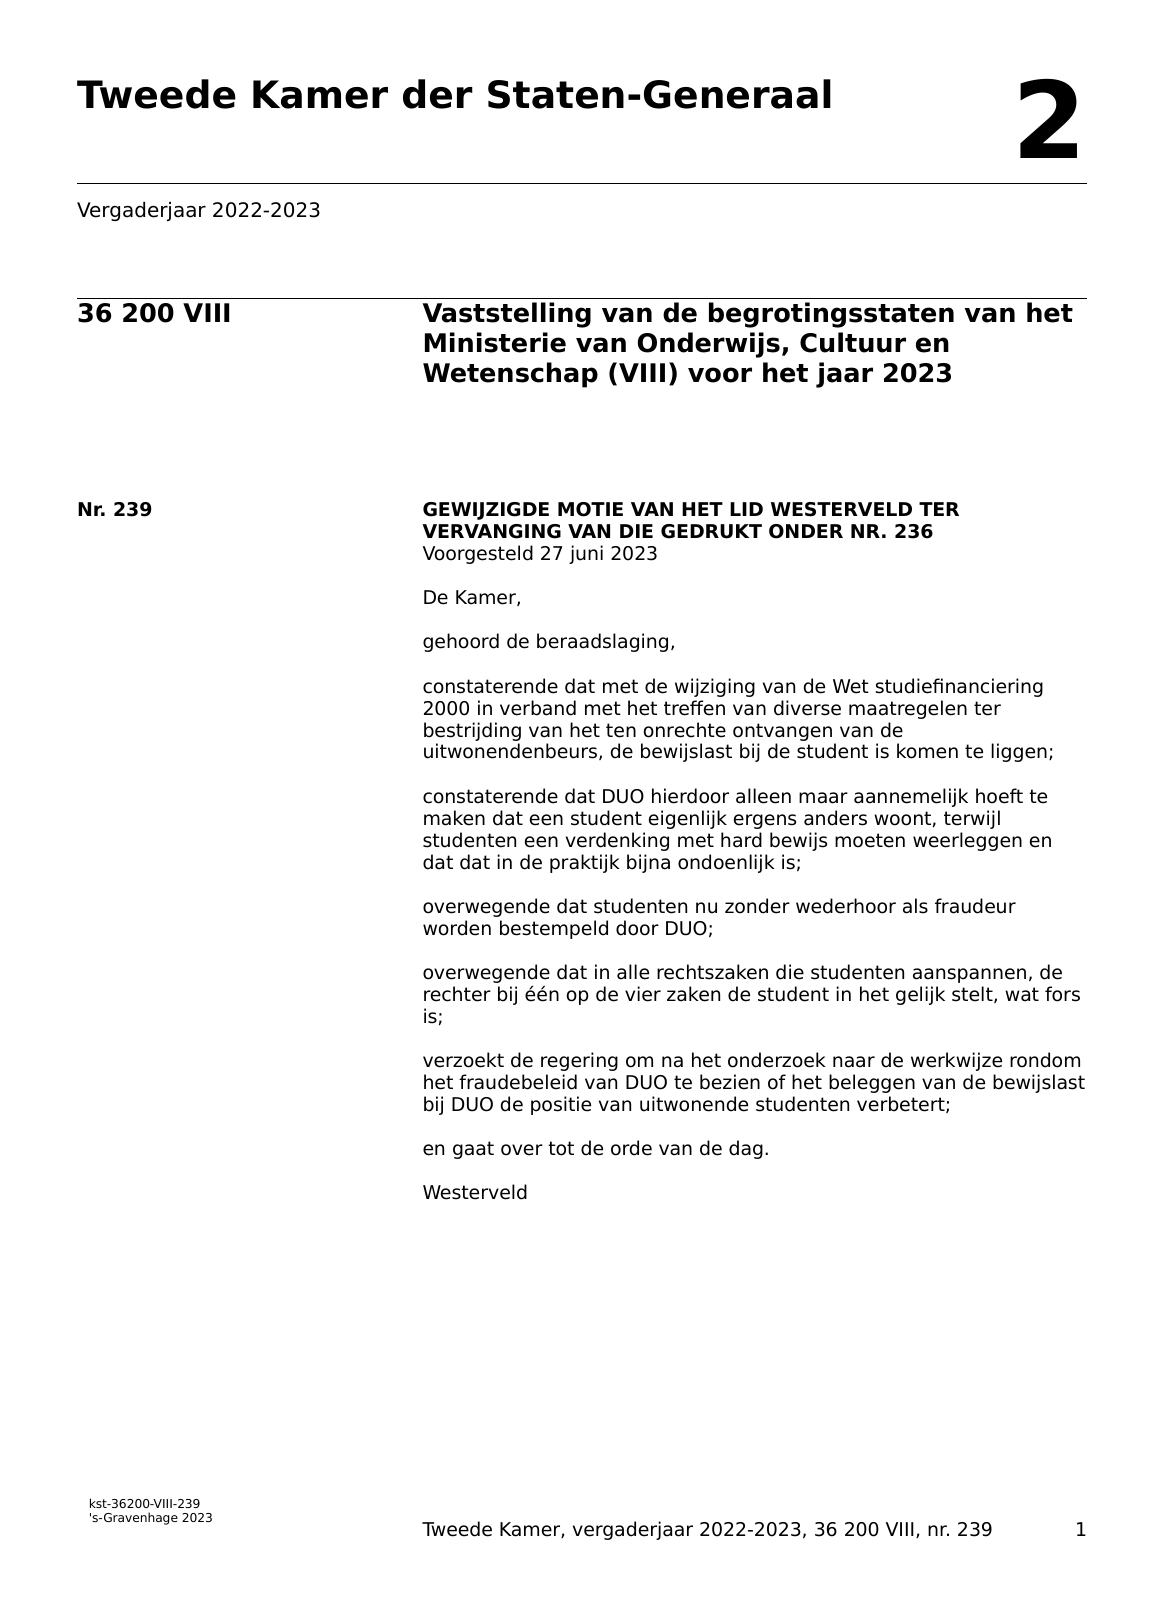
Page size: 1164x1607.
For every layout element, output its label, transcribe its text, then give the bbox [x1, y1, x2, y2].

subtitle 36 200 VIII Vaststelling van de begrotingsstaten van het Ministerie van Onderwijs, Cultuur en Wetenschap (VIII) voor het jaar 2023 [77, 299, 1087, 388]
subtitle Nr. 239 GEWIJZIGDE MOTIE VAN HET LID WESTERVELD TER VERVANGING VAN DIE GEDRUKT ONDER NR. 236 [77, 499, 1087, 543]
text kst-36200-VIII-239 [88, 1497, 323, 1511]
text overwegende dat in alle rechtszaken die studenten aanspannen, de rechter bij één op de vier zaken de student in het gelijk stelt, wat fors is; [422, 962, 1087, 1028]
text verzoekt de regering om na het onderzoek naar de werkwijze rondom het fraudebeleid van DUO te bezien of het beleggen van de bewijslast bij DUO de positie van uitwonende studenten verbetert; [422, 1050, 1087, 1116]
table_header 2 [886, 59, 1087, 183]
text 's-Gravenhage 2023 [88, 1511, 323, 1525]
text constaterende dat DUO hierdoor alleen maar aannemelijk hoeft te maken dat een student eigenlijk ergens anders woont, terwijl studenten een verdenking met hard bewijs moeten weerleggen en dat dat in de praktijk bijna ondoenlijk is; [422, 786, 1087, 873]
text Voorgesteld 27 juni 2023 [422, 543, 1087, 565]
text constaterende dat met de wijziging van de Wet studiefinanciering 2000 in verband met het treffen van diverse maatregelen ter bestrijding van het ten onrechte ontvangen van de uitwonendenbeurs, de bewijslast bij de student is komen te liggen; [422, 676, 1087, 763]
text Westerveld [422, 1182, 1087, 1204]
text De Kamer, [422, 587, 1087, 609]
table_cell Vergaderjaar 2022-2023 [77, 184, 1087, 298]
table_header Tweede Kamer der Staten-Generaal [77, 59, 886, 183]
text en gaat over tot de orde van de dag. [422, 1138, 1087, 1160]
text gehoord de beraadslaging, [422, 631, 1087, 653]
text overwegende dat studenten nu zonder wederhoor als fraudeur worden bestempeld door DUO; [422, 896, 1087, 940]
